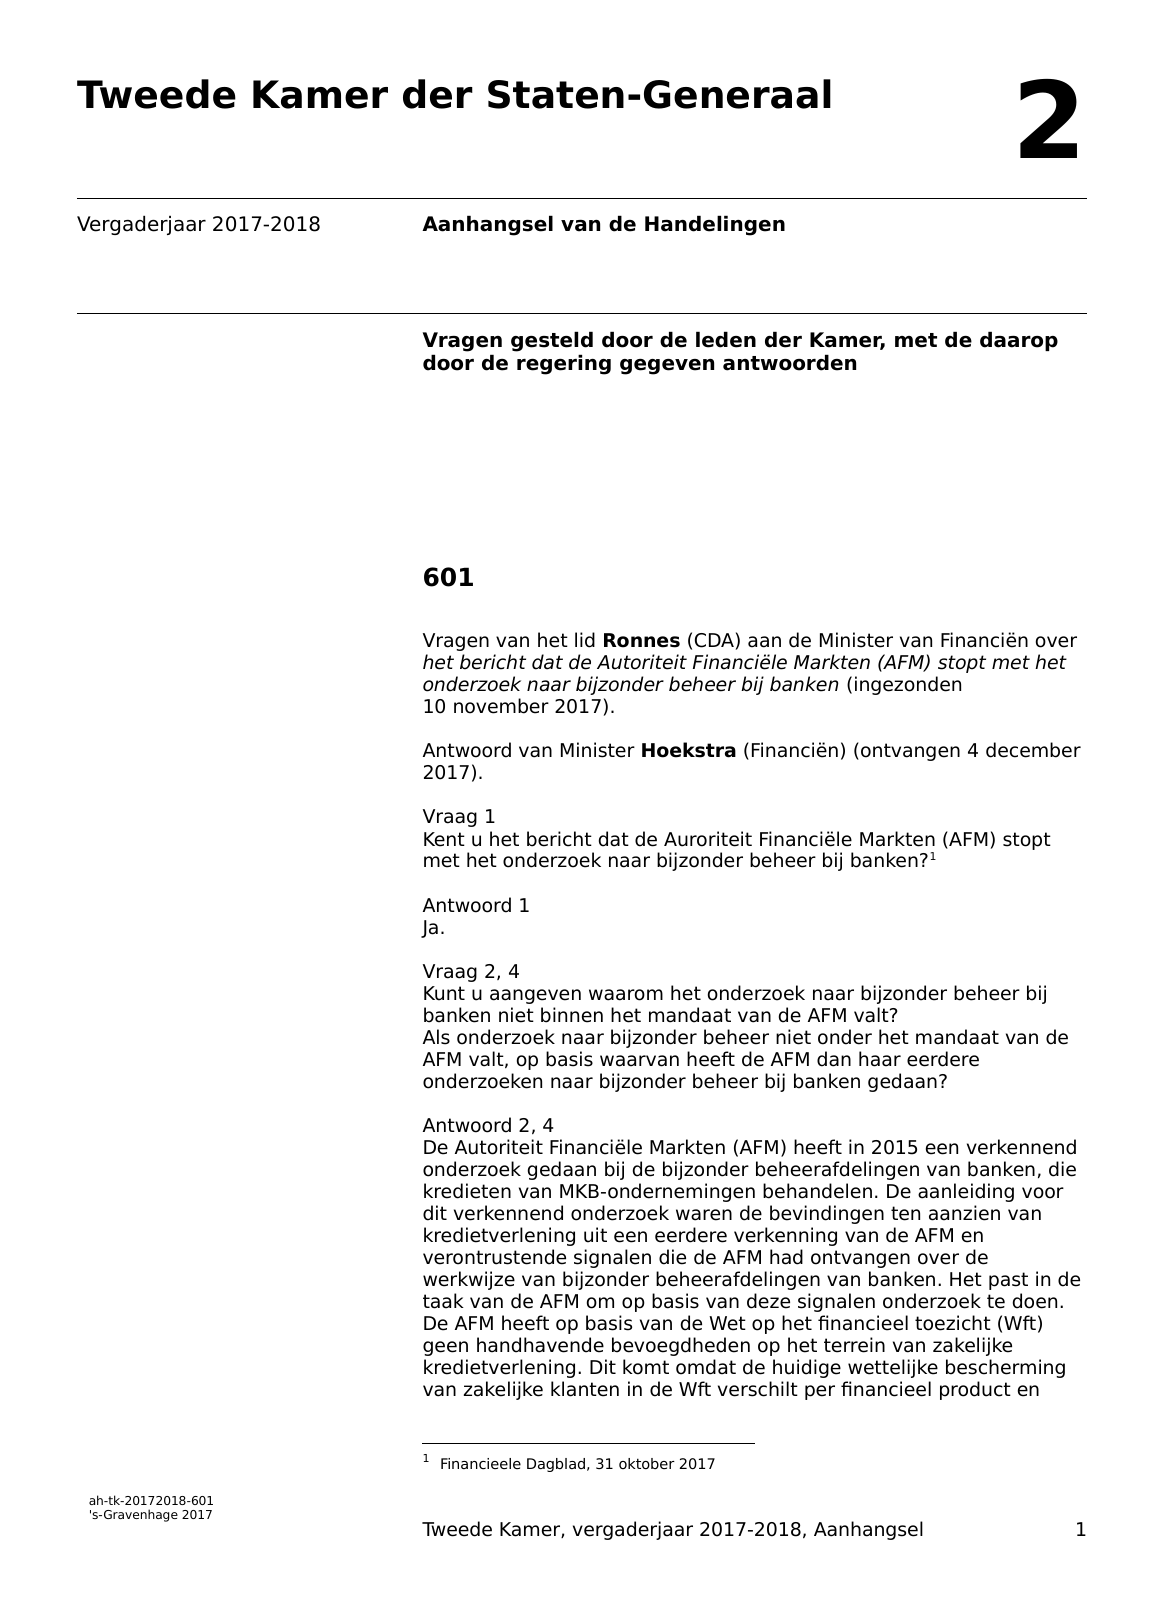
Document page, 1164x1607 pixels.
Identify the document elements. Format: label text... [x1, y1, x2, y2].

text Antwoord 2, 4 [422, 1115, 1087, 1137]
text 601 [422, 563, 1087, 592]
text Ja. [422, 917, 1087, 938]
table_header Tweede Kamer der Staten-Generaal [77, 59, 886, 198]
table_cell Vergaderjaar 2017-2018 [77, 199, 422, 313]
text Vragen van het lid Ronnes (CDA) aan de Minister van Financiën over het bericht dat de Autoriteit Financiële Markten (AFM) stopt met het onderzoek naar bijzonder beheer bij banken (ingezonden 10 november 2017). [422, 630, 1087, 718]
text Financieele Dagblad, 31 oktober 2017 [422, 1452, 1087, 1474]
text Als onderzoek naar bijzonder beheer niet onder het mandaat van de AFM valt, op basis waarvan heeft de AFM dan haar eerdere onderzoeken naar bijzonder beheer bij banken gedaan? [422, 1027, 1087, 1093]
table_cell [77, 314, 422, 375]
text ah-tk-20172018-601 [88, 1494, 323, 1508]
text De AFM heeft op basis van de Wet op het financieel toezicht (Wft) geen handhavende bevoegdheden op het terrein van zakelijke kredietverlening. Dit komt omdat de huidige wettelijke bescherming van zakelijke klanten in de Wft verschilt per financieel product en [422, 1313, 1087, 1401]
text Vraag 2, 4 [422, 961, 1087, 983]
table_cell Vragen gesteld door de leden der Kamer, met de daarop door de regering gegeven antwoorden [422, 314, 1087, 375]
text Kent u het bericht dat de Auroriteit Financiële Markten (AFM) stopt met het onderzoek naar bijzonder beheer bij banken? [422, 828, 1087, 872]
text Antwoord 1 [422, 894, 1087, 917]
text 's-Gravenhage 2017 [88, 1508, 323, 1522]
table_header 2 [886, 59, 1087, 198]
table_cell Aanhangsel van de Handelingen [422, 199, 1087, 313]
text Kunt u aangeven waarom het onderzoek naar bijzonder beheer bij banken niet binnen het mandaat van de AFM valt? [422, 983, 1087, 1027]
text De Autoriteit Financiële Markten (AFM) heeft in 2015 een verkennend onderzoek gedaan bij de bijzonder beheerafdelingen van banken, die kredieten van MKB-ondernemingen behandelen. De aanleiding voor dit verkennend onderzoek waren de bevindingen ten aanzien van kredietverlening uit een eerdere verkenning van de AFM en verontrustende signalen die de AFM had ontvangen over de werkwijze van bijzonder beheerafdelingen van banken. Het past in de taak van de AFM om op basis van deze signalen onderzoek te doen. [422, 1137, 1087, 1313]
text Vraag 1 [422, 806, 1087, 828]
text Antwoord van Minister Hoekstra (Financiën) (ontvangen 4 december 2017). [422, 740, 1087, 784]
